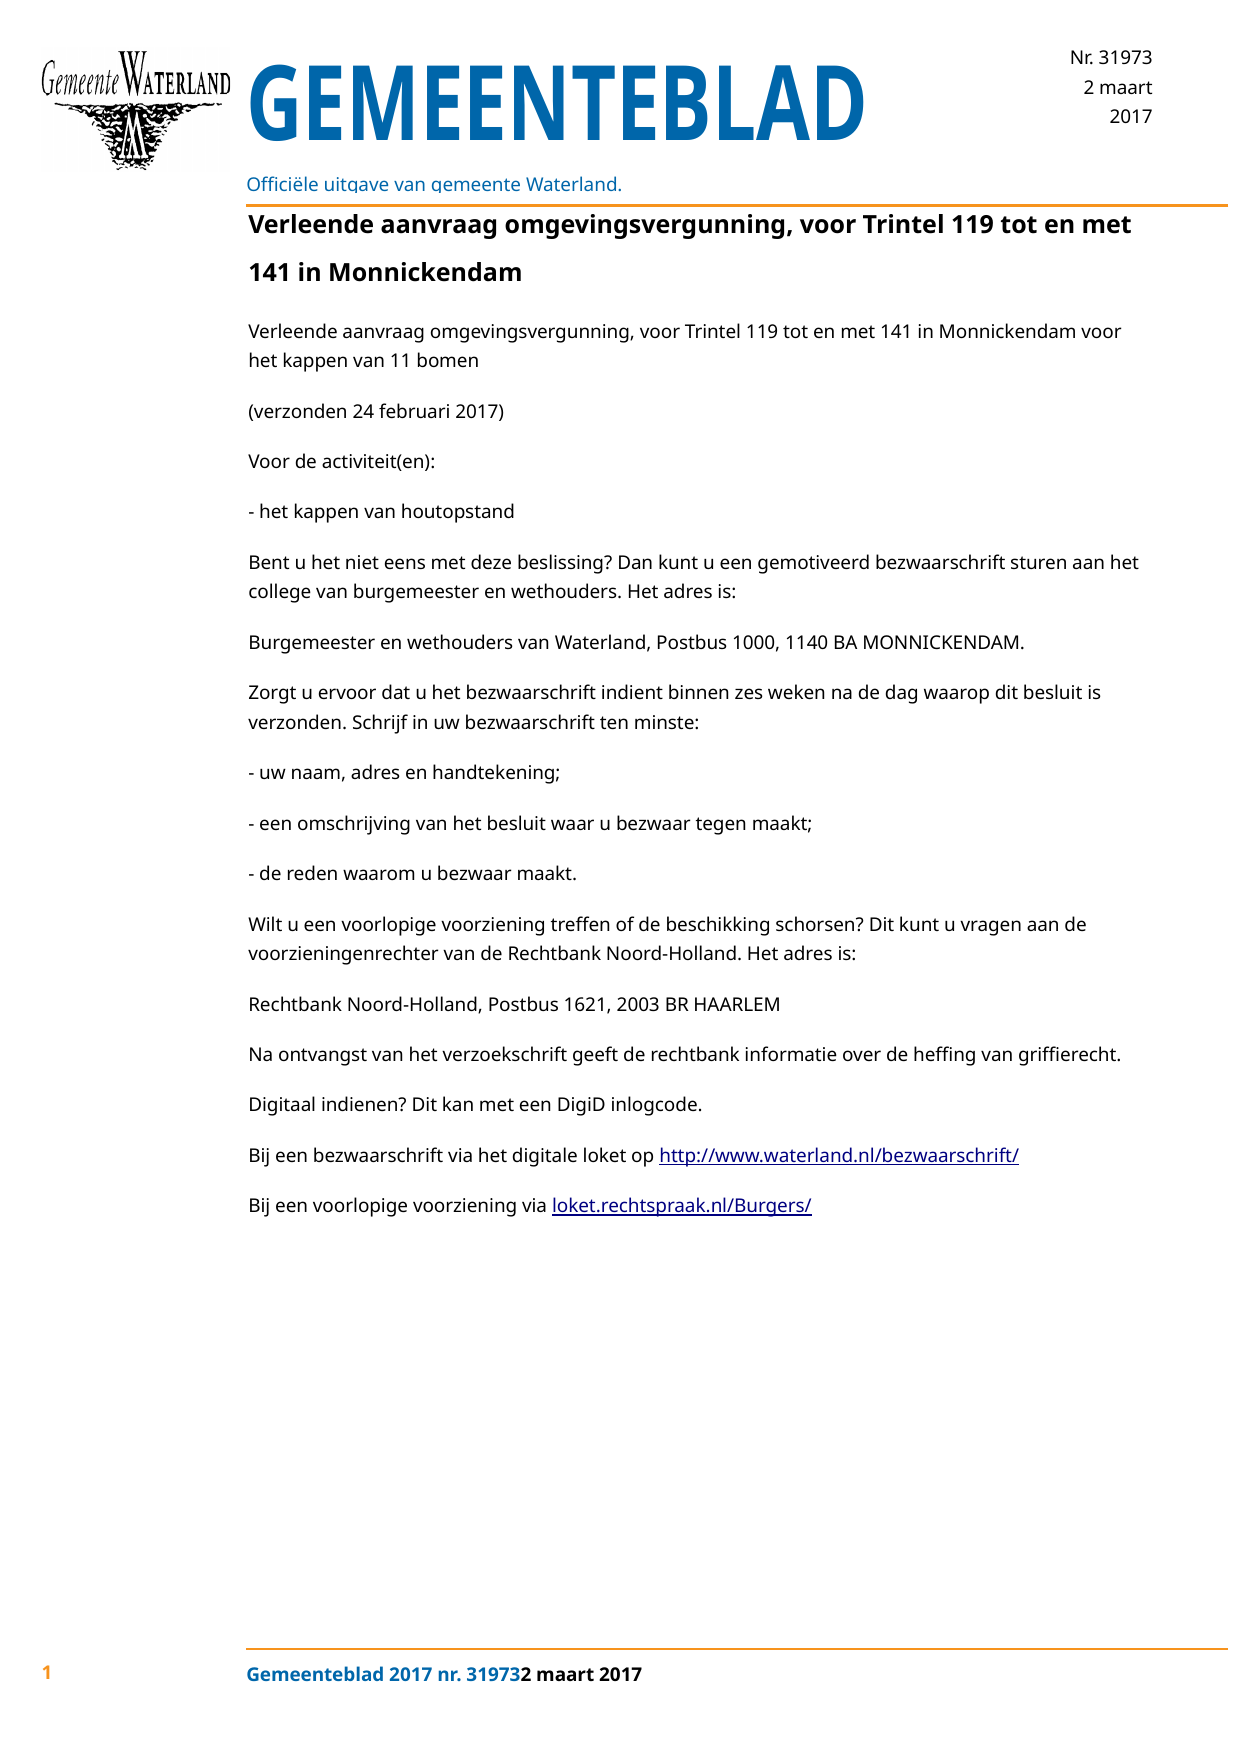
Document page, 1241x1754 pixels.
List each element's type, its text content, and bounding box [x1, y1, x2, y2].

text Digitaal indienen? Dit kan met een DigiD inlogcode. [248, 1092, 1152, 1117]
text - het kappen van houtopstand [248, 499, 1152, 524]
text Bij een voorlopige voorziening via loket.rechtspraak.nl/Burgers/ [248, 1192, 1152, 1218]
text - de reden waarom u bezwaar maakt. [248, 860, 1152, 886]
text Rechtbank Noord-Holland, Postbus 1621, 2003 BR HAARLEM [248, 991, 1152, 1017]
text - een omschrijving van het besluit waar u bezwaar tegen maakt; [248, 810, 1152, 836]
text Burgemeester en wethouders van Waterland, Postbus 1000, 1140 BA MONNICKENDAM. [248, 629, 1152, 655]
text Bent u het niet eens met deze beslissing? Dan kunt u een gemotiveerd bezwaarschrift sturen aan het college van burgemeester en wethouders. Het adres is: [248, 549, 1152, 604]
text - uw naam, adres en handtekening; [248, 759, 1152, 785]
text Verleende aanvraag omgevingsvergunning, voor Trintel 119 tot en met 141 in Monnickendam [248, 207, 1152, 288]
text (verzonden 24 februari 2017) [248, 398, 1152, 424]
text Wilt u een voorlopige voorziening treffen of de beschikking schorsen? Dit kunt u vragen aan de voorzieningenrechter van de Rechtbank Noord-Holland. Het adres is: [248, 911, 1152, 966]
text Bij een bezwaarschrift via het digitale loket op http://www.waterland.nl/bezwaarschrift/ [248, 1142, 1152, 1168]
text Na ontvangst van het verzoekschrift geeft de rechtbank informatie over de heffing van griffierecht. [248, 1041, 1152, 1067]
text Verleende aanvraag omgevingsvergunning, voor Trintel 119 tot en met 141 in Monnickendam voor het kappen van 11 bomen [248, 318, 1152, 373]
text Zorgt u ervoor dat u het bezwaarschrift indient binnen zes weken na de dag waarop dit besluit is verzonden. Schrijf in uw bezwaarschrift ten minste: [248, 679, 1152, 735]
text Voor de activiteit(en): [248, 448, 1152, 474]
picture [41, 47, 231, 172]
